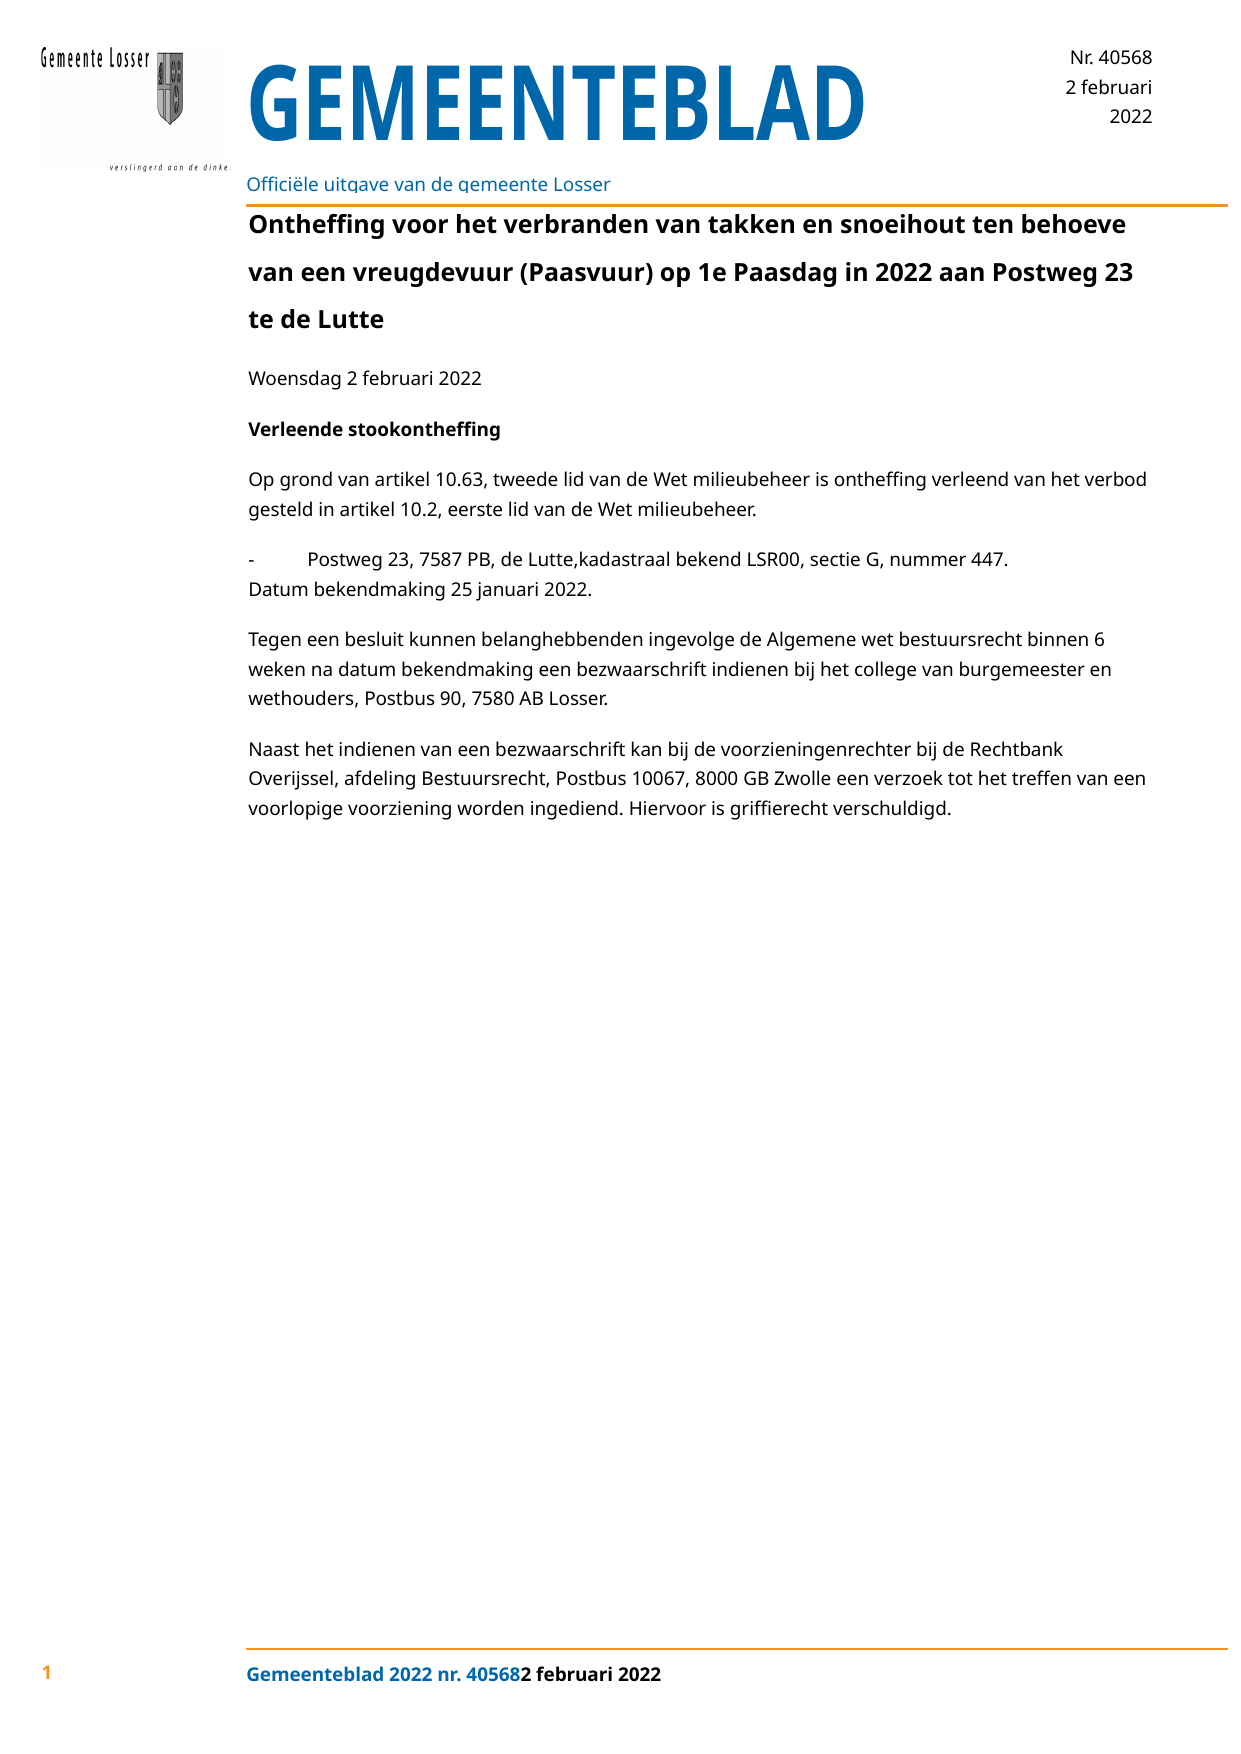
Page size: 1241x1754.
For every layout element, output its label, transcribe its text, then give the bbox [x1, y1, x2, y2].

text Verleende stookontheffing [248, 416, 1152, 442]
picture [41, 47, 231, 172]
text Datum bekendmaking 25 januari 2022. [248, 576, 1152, 602]
text Naast het indienen van een bezwaarschrift kan bij de voorzieningenrechter bij de Rechtbank Overijssel, afdeling Bestuursrecht, Postbus 10067, 8000 GB Zwolle een verzoek tot het treffen van een voorlopige voorziening worden ingediend. Hiervoor is griffierecht verschuldigd. [248, 736, 1152, 821]
text Ontheffing voor het verbranden van takken en snoeihout ten behoeve van een vreugdevuur (Paasvuur) op 1e Paasdag in 2022 aan Postweg 23 te de Lutte [248, 207, 1152, 336]
text Tegen een besluit kunnen belanghebbenden ingevolge de Algemene wet bestuursrecht binnen 6 weken na datum bekendmaking een bezwaarschrift indienen bij het college van burgemeester en wethouders, Postbus 90, 7580 AB Losser. [248, 626, 1152, 711]
list Postweg 23, 7587 PB, de Lutte,kadastraal bekend LSR00, sectie G, nummer 447. [248, 546, 1152, 572]
text Woensdag 2 februari 2022 [248, 366, 1152, 391]
text Op grond van artikel 10.63, tweede lid van de Wet milieubeheer is ontheffing verleend van het verbod gesteld in artikel 10.2, eerste lid van de Wet milieubeheer. [248, 466, 1152, 522]
